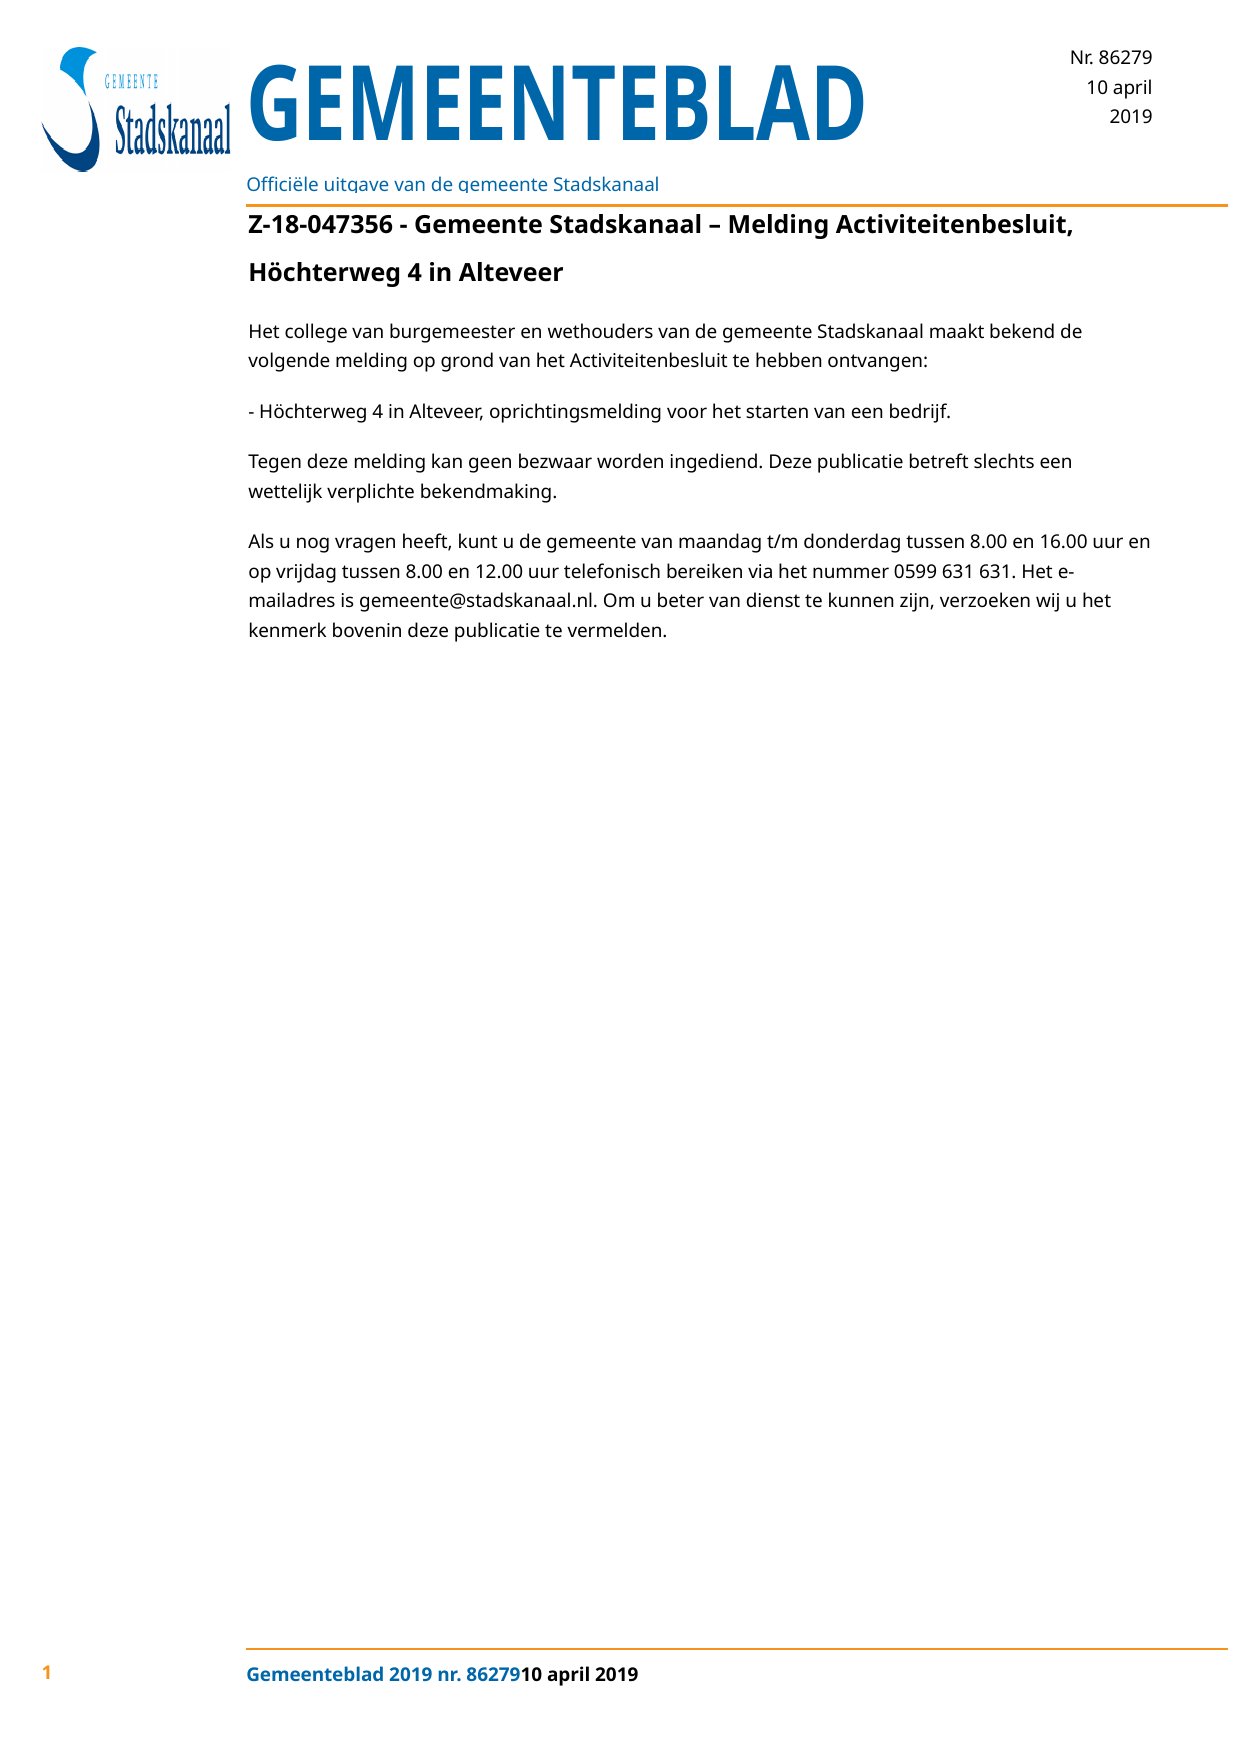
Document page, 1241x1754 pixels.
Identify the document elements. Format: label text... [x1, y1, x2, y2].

text Als u nog vragen heeft, kunt u de gemeente van maandag t/m donderdag tussen 8.00 en 16.00 uur en op vrijdag tussen 8.00 en 12.00 uur telefonisch bereiken via het nummer 0599 631 631. Het e-mailadres is gemeente@stadskanaal.nl. Om u beter van dienst te kunnen zijn, verzoeken wij u het kenmerk bovenin deze publicatie te vermelden. [248, 528, 1152, 643]
text - Höchterweg 4 in Alteveer, oprichtingsmelding voor het starten van een bedrijf. [248, 398, 1152, 424]
text Tegen deze melding kan geen bezwaar worden ingediend. Deze publicatie betreft slechts een wettelijk verplichte bekendmaking. [248, 448, 1152, 504]
text Z-18-047356 - Gemeente Stadskanaal – Melding Activiteitenbesluit, Höchterweg 4 in Alteveer [248, 207, 1152, 288]
picture [41, 47, 231, 172]
text Het college van burgemeester en wethouders van de gemeente Stadskanaal maakt bekend de volgende melding op grond van het Activiteitenbesluit te hebben ontvangen: [248, 318, 1152, 373]
